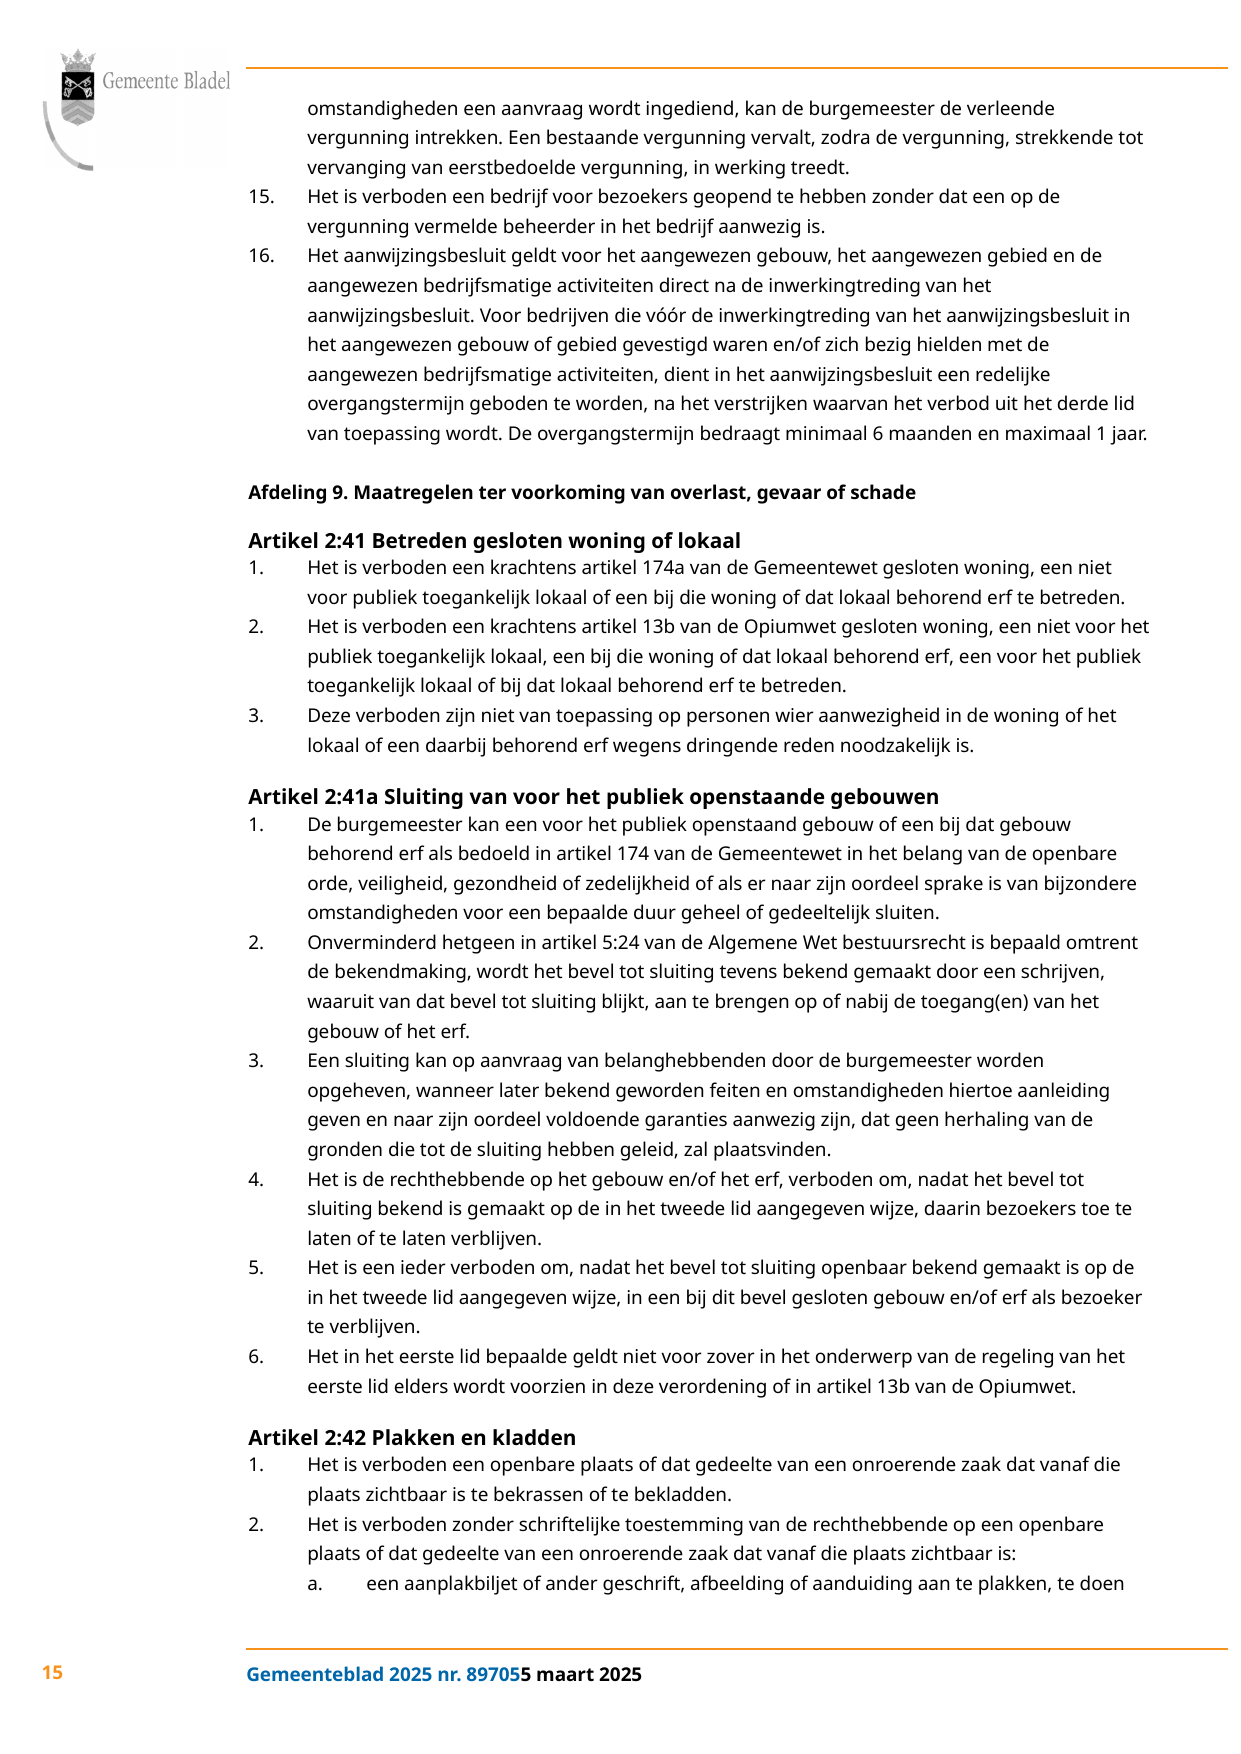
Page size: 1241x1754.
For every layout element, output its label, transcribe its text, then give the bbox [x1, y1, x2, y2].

text Artikel 2:41a Sluiting van voor het publiek openstaande gebouwen [248, 782, 1152, 811]
list Het is een ieder verboden om, nadat het bevel tot sluiting openbaar bekend gemaakt is op de in het tweede lid aangegeven wijze, in een bij dit bevel gesloten gebouw en/of erf als bezoeker te verblijven. [248, 1254, 1152, 1339]
list Een sluiting kan op aanvraag van belanghebbenden door de burgemeester worden opgeheven, wanneer later bekend geworden feiten en omstandigheden hiertoe aanleiding geven en naar zijn oordeel voldoende garanties aanwezig zijn, dat geen herhaling van de gronden die tot de sluiting hebben geleid, zal plaatsvinden. [248, 1047, 1152, 1162]
list De burgemeester kan een voor het publiek openstaand gebouw of een bij dat gebouw behorend erf als bedoeld in artikel 174 van de Gemeentewet in het belang van de openbare orde, veiligheid, gezondheid of zedelijkheid of als er naar zijn oordeel sprake is van bijzondere omstandigheden voor een bepaalde duur geheel of gedeeltelijk sluiten. [248, 811, 1152, 925]
list Het is verboden zonder schriftelijke toestemming van de rechthebbende op een openbare plaats of dat gedeelte van een onroerende zaak dat vanaf die plaats zichtbaar is: [248, 1511, 1152, 1566]
list Deze verboden zijn niet van toepassing op personen wier aanwezigheid in de woning of het lokaal of een daarbij behorend erf wegens dringende reden noodzakelijk is. [248, 702, 1152, 758]
list Het is verboden een bedrijf voor bezoekers geopend te hebben zonder dat een op de vergunning vermelde beheerder in het bedrijf aanwezig is. [248, 183, 1152, 239]
text Afdeling 9. Maatregelen ter voorkoming van overlast, gevaar of schade [248, 479, 1152, 505]
list Het is verboden een krachtens artikel 13b van de Opiumwet gesloten woning, een niet voor het publiek toegankelijk lokaal, een bij die woning of dat lokaal behorend erf, een voor het publiek toegankelijk lokaal of bij dat lokaal behorend erf te betreden. [248, 613, 1152, 698]
list Het is de rechthebbende op het gebouw en/of het erf, verboden om, nadat het bevel tot sluiting bekend is gemaakt op de in het tweede lid aangegeven wijze, daarin bezoekers toe te laten of te laten verblijven. [248, 1166, 1152, 1251]
list Onverminderd hetgeen in artikel 5:24 van de Algemene Wet bestuursrecht is bepaald omtrent de bekendmaking, wordt het bevel tot sluiting tevens bekend gemaakt door een schrijven, waaruit van dat bevel tot sluiting blijkt, aan te brengen op of nabij de toegang(en) van het gebouw of het erf. [248, 929, 1152, 1043]
list Het is verboden een openbare plaats of dat gedeelte van een onroerende zaak dat vanaf die plaats zichtbaar is te bekrassen of te bekladden. [248, 1452, 1152, 1507]
text Artikel 2:42 Plakken en kladden [248, 1423, 1152, 1452]
list Het aanwijzingsbesluit geldt voor het aangewezen gebouw, het aangewezen gebied en de aangewezen bedrijfsmatige activiteiten direct na de inwerkingtreding van het aanwijzingsbesluit. Voor bedrijven die vóór de inwerkingtreding van het aanwijzingsbesluit in het aangewezen gebouw of gebied gevestigd waren en/of zich bezig hielden met de aangewezen bedrijfsmatige activiteiten, dient in het aanwijzingsbesluit een redelijke overgangstermijn geboden te worden, na het verstrijken waarvan het verbod uit het derde lid van toepassing wordt. De overgangstermijn bedraagt minimaal 6 maanden en maximaal 1 jaar. [248, 243, 1152, 446]
list Het is verboden een krachtens artikel 174a van de Gemeentewet gesloten woning, een niet voor publiek toegankelijk lokaal of een bij die woning of dat lokaal behorend erf te betreden. [248, 554, 1152, 610]
list omstandigheden een aanvraag wordt ingediend, kan de burgemeester de verleende vergunning intrekken. Een bestaande vergunning vervalt, zodra de vergunning, strekkende tot vervanging van eerstbedoelde vergunning, in werking treedt. [248, 95, 1152, 180]
list een aanplakbiljet of ander geschrift, afbeelding of aanduiding aan te plakken, te doen [307, 1570, 1152, 1596]
text Artikel 2:41 Betreden gesloten woning of lokaal [248, 526, 1152, 554]
list Het in het eerste lid bepaalde geldt niet voor zover in het onderwerp van de regeling van het eerste lid elders wordt voorzien in deze verordening of in artikel 13b van de Opiumwet. [248, 1343, 1152, 1398]
picture [41, 47, 231, 172]
